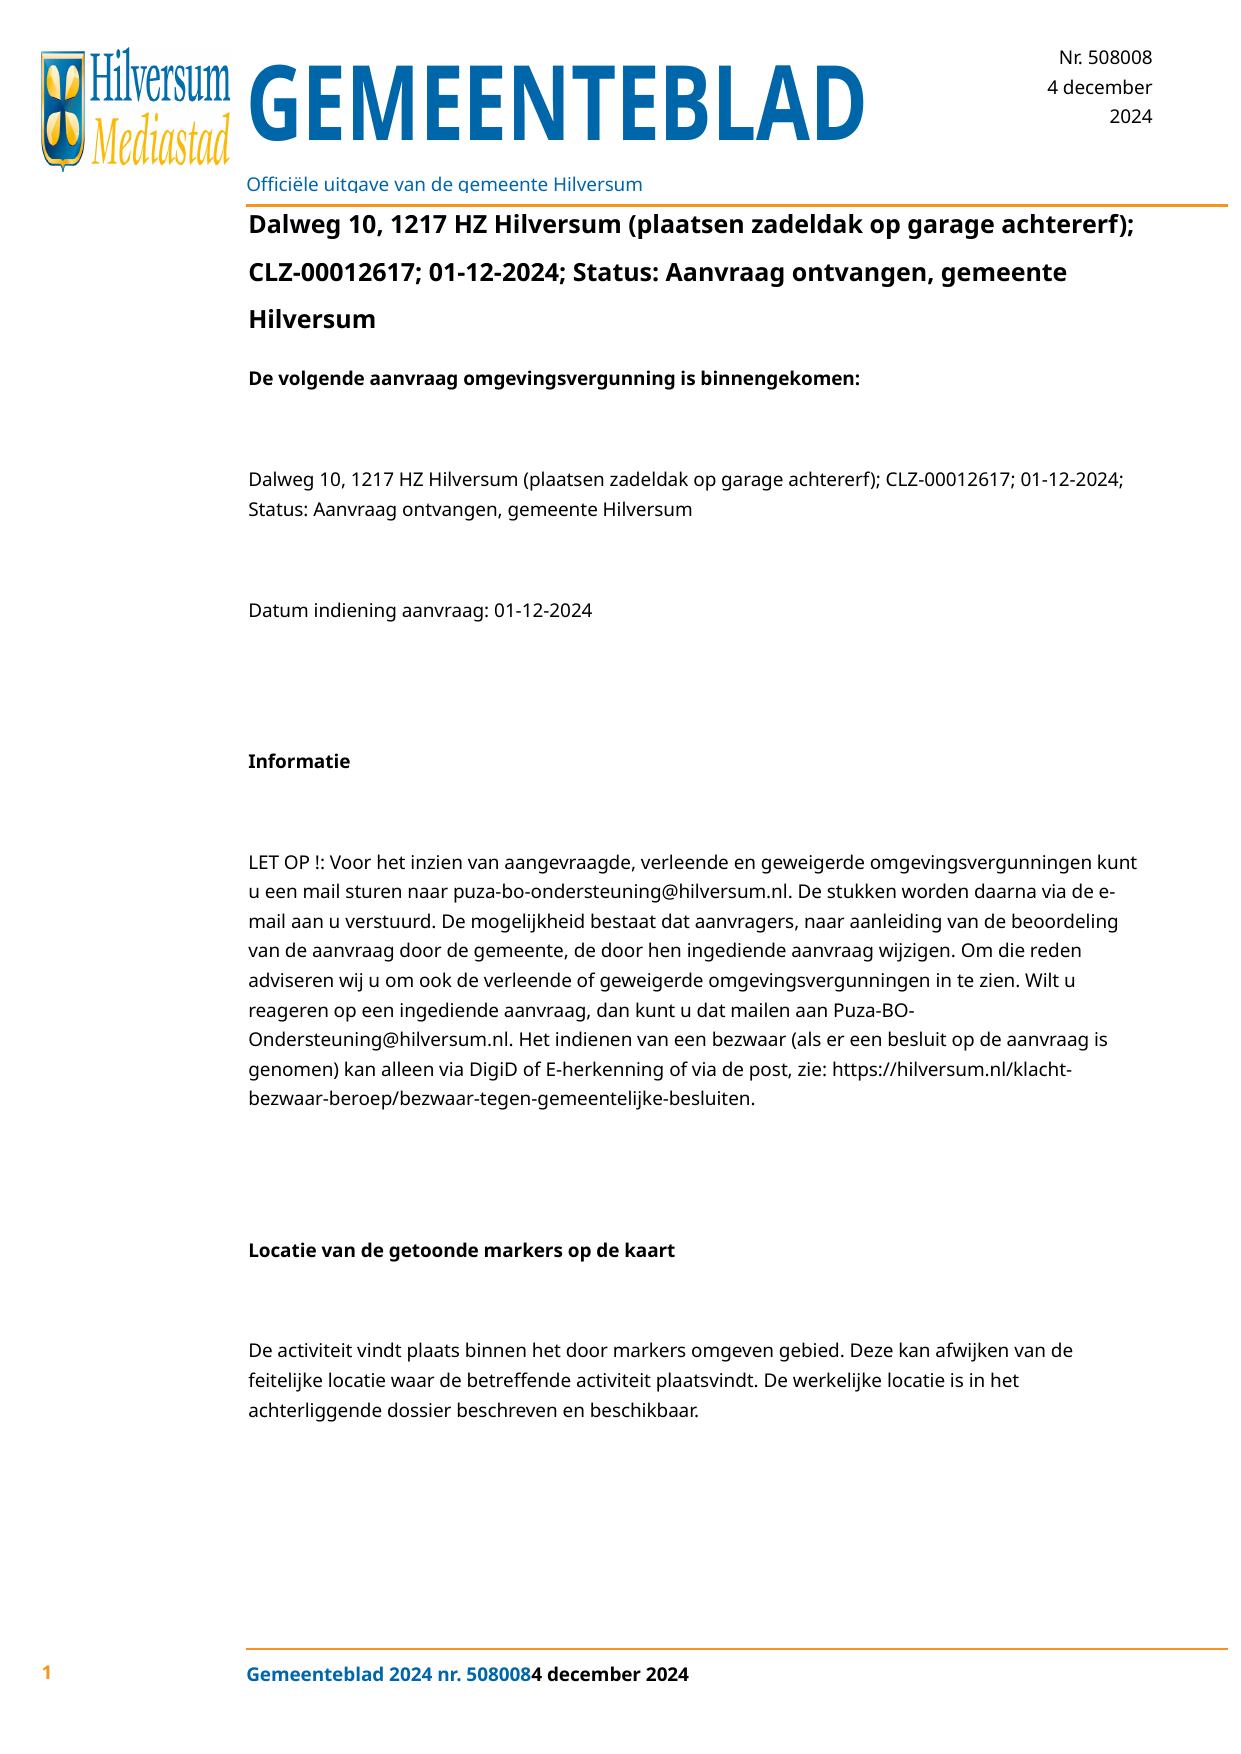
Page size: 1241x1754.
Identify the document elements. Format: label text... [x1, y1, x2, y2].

text De activiteit vindt plaats binnen het door markers omgeven gebied. Deze kan afwijken van de feitelijke locatie waar de betreffende activiteit plaatsvindt. De werkelijke locatie is in het achterliggende dossier beschreven en beschikbaar. [248, 1338, 1152, 1422]
text De volgende aanvraag omgevingsvergunning is binnengekomen: [248, 366, 1152, 391]
text Datum indiening aanvraag: 01-12-2024 [248, 597, 1152, 622]
text Dalweg 10, 1217 HZ Hilversum (plaatsen zadeldak op garage achtererf); CLZ-00012617; 01-12-2024; Status: Aanvraag ontvangen, gemeente Hilversum [248, 466, 1152, 522]
text Informatie [248, 748, 1152, 774]
picture [41, 47, 231, 172]
text Dalweg 10, 1217 HZ Hilversum (plaatsen zadeldak op garage achtererf); CLZ-00012617; 01-12-2024; Status: Aanvraag ontvangen, gemeente Hilversum [248, 207, 1152, 336]
text Locatie van de getoonde markers op de kaart [248, 1237, 1152, 1262]
text LET OP !: Voor het inzien van aangevraagde, verleende en geweigerde omgevingsvergunningen kunt u een mail sturen naar puza-bo-ondersteuning@hilversum.nl. De stukken worden daarna via de e-mail aan u verstuurd. De mogelijkheid bestaat dat aanvragers, naar aanleiding van de beoordeling van de aanvraag door de gemeente, de door hen ingediende aanvraag wijzigen. Om die reden adviseren wij u om ook de verleende of geweigerde omgevingsvergunningen in te zien. Wilt u reageren op een ingediende aanvraag, dan kunt u dat mailen aan Puza-BO-Ondersteuning@hilversum.nl. Het indienen van een bezwaar (als er een besluit op de aanvraag is genomen) kan alleen via DigiD of E-herkenning of via de post, zie: https://hilversum.nl/klacht-bezwaar-beroep/bezwaar-tegen-gemeentelijke-besluiten. [248, 849, 1152, 1111]
